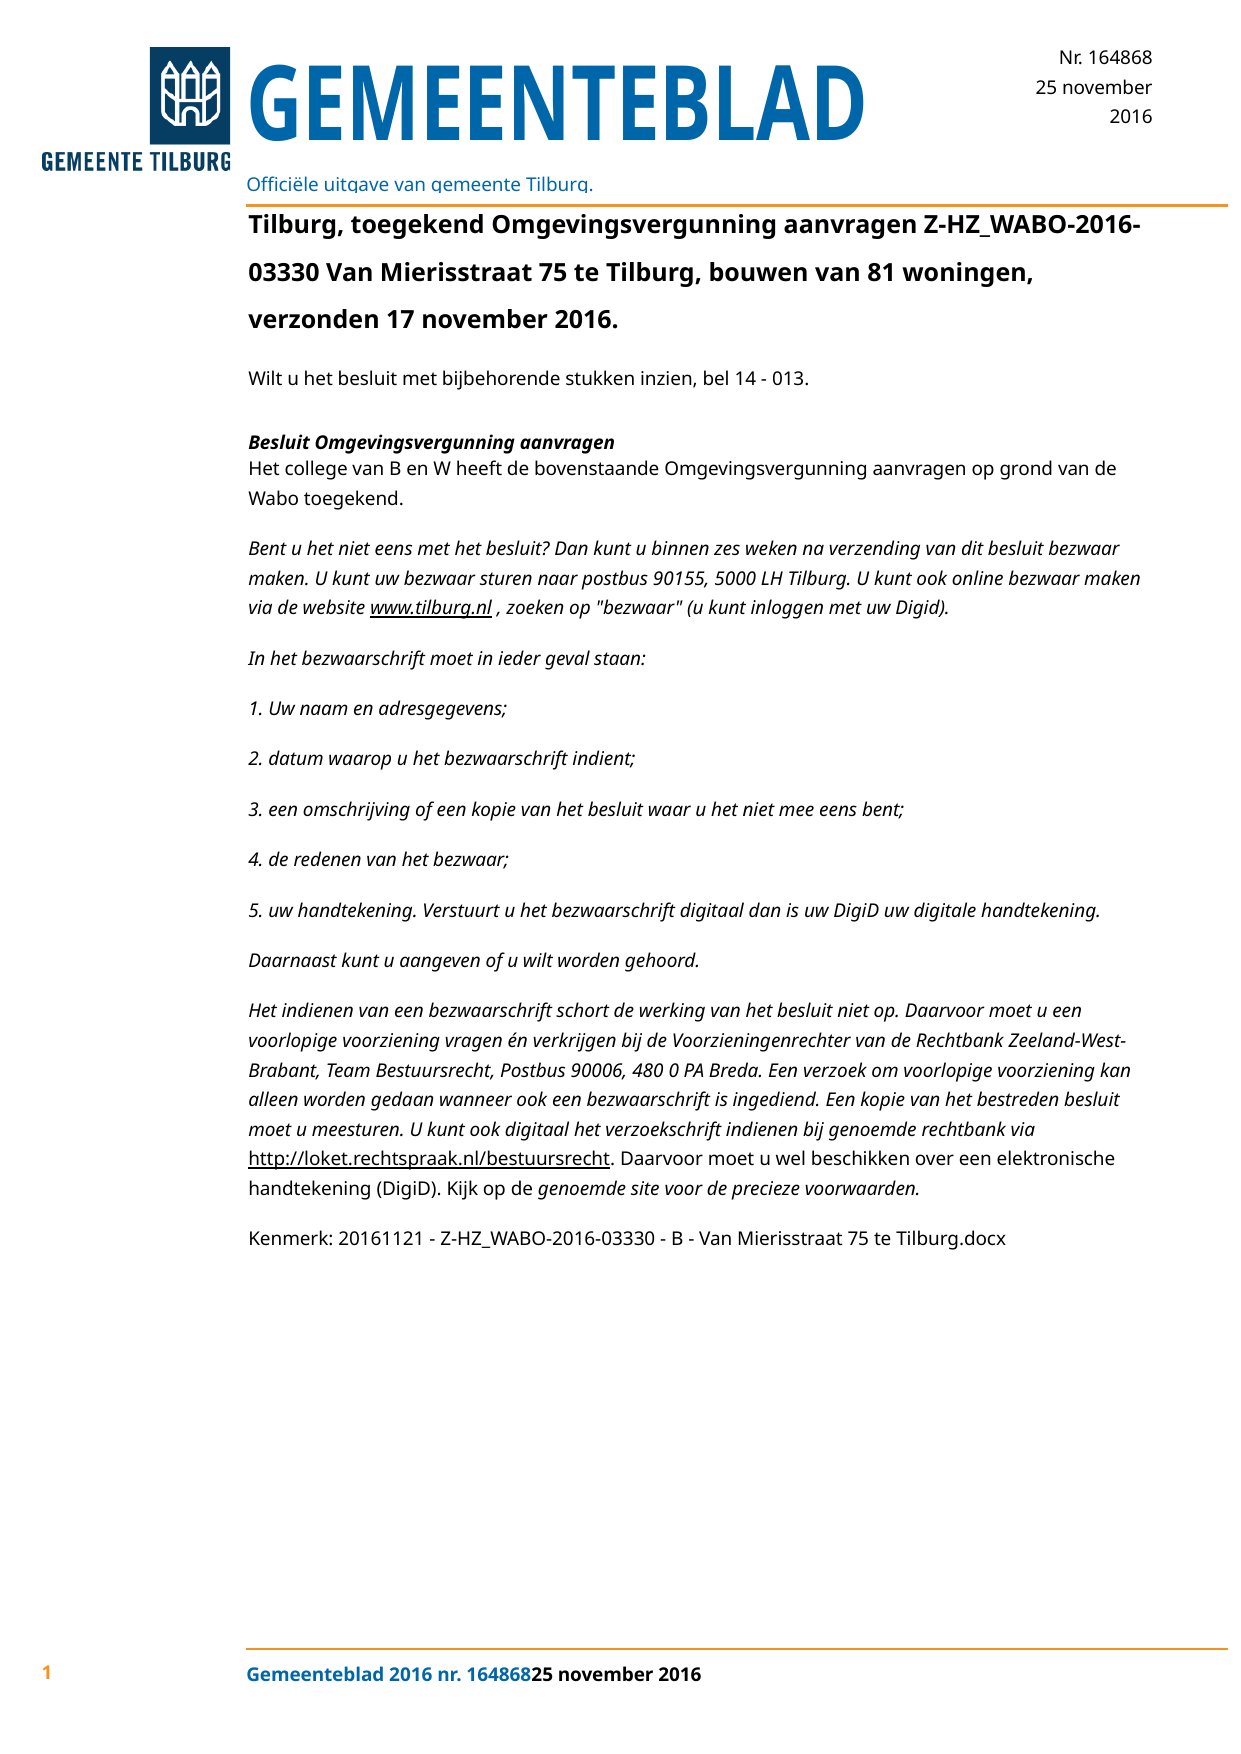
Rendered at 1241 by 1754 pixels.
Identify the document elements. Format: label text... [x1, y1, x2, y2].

text Tilburg, toegekend Omgevingsvergunning aanvragen Z-HZ_WABO-2016-03330 Van Mierisstraat 75 te Tilburg, bouwen van 81 woningen, verzonden 17 november 2016. [248, 207, 1152, 336]
text In het bezwaarschrift moet in ieder geval staan: [248, 645, 1152, 671]
text 3. een omschrijving of een kopie van het besluit waar u het niet mee eens bent; [248, 796, 1152, 822]
picture [41, 47, 231, 172]
text Bent u het niet eens met het besluit? Dan kunt u binnen zes weken na verzending van dit besluit bezwaar maken. U kunt uw bezwaar sturen naar postbus 90155, 5000 LH Tilburg. U kunt ook online bezwaar maken via de website www.tilburg.nl , zoeken op "bezwaar" (u kunt inloggen met uw Digid). [248, 535, 1152, 620]
text Daarnaast kunt u aangeven of u wilt worden gehoord. [248, 947, 1152, 973]
text Kenmerk: 20161121 - Z-HZ_WABO-2016-03330 - B - Van Mierisstraat 75 te Tilburg.docx [248, 1226, 1152, 1251]
text 4. de redenen van het bezwaar; [248, 846, 1152, 872]
text Besluit Omgevingsvergunning aanvragen [248, 429, 1152, 455]
text 5. uw handtekening. Verstuurt u het bezwaarschrift digitaal dan is uw DigiD uw digitale handtekening. [248, 897, 1152, 923]
text Het indienen van een bezwaarschrift schort de werking van het besluit niet op. Daarvoor moet u een voorlopige voorziening vragen én verkrijgen bij de Voorzieningenrechter van de Rechtbank Zeeland-West-Brabant, Team Bestuursrecht, Postbus 90006, 480 0 PA Breda. Een verzoek om voorlopige voorziening kan alleen worden gedaan wanneer ook een bezwaarschrift is ingediend. Een kopie van het bestreden besluit moet u meesturen. U kunt ook digitaal het verzoekschrift indienen bij genoemde rechtbank via http://loket.rechtspraak.nl/bestuursrecht. Daarvoor moet u wel beschikken over een elektronische handtekening (DigiD). Kijk op de genoemde site voor de precieze voorwaarden. [248, 998, 1152, 1201]
text 1. Uw naam en adresgegevens; [248, 695, 1152, 721]
text Wilt u het besluit met bijbehorende stukken inzien, bel 14 - 013. [248, 366, 1152, 391]
text Het college van B en W heeft de bovenstaande Omgevingsvergunning aanvragen op grond van de Wabo toegekend. [248, 455, 1152, 511]
text 2. datum waarop u het bezwaarschrift indient; [248, 746, 1152, 771]
